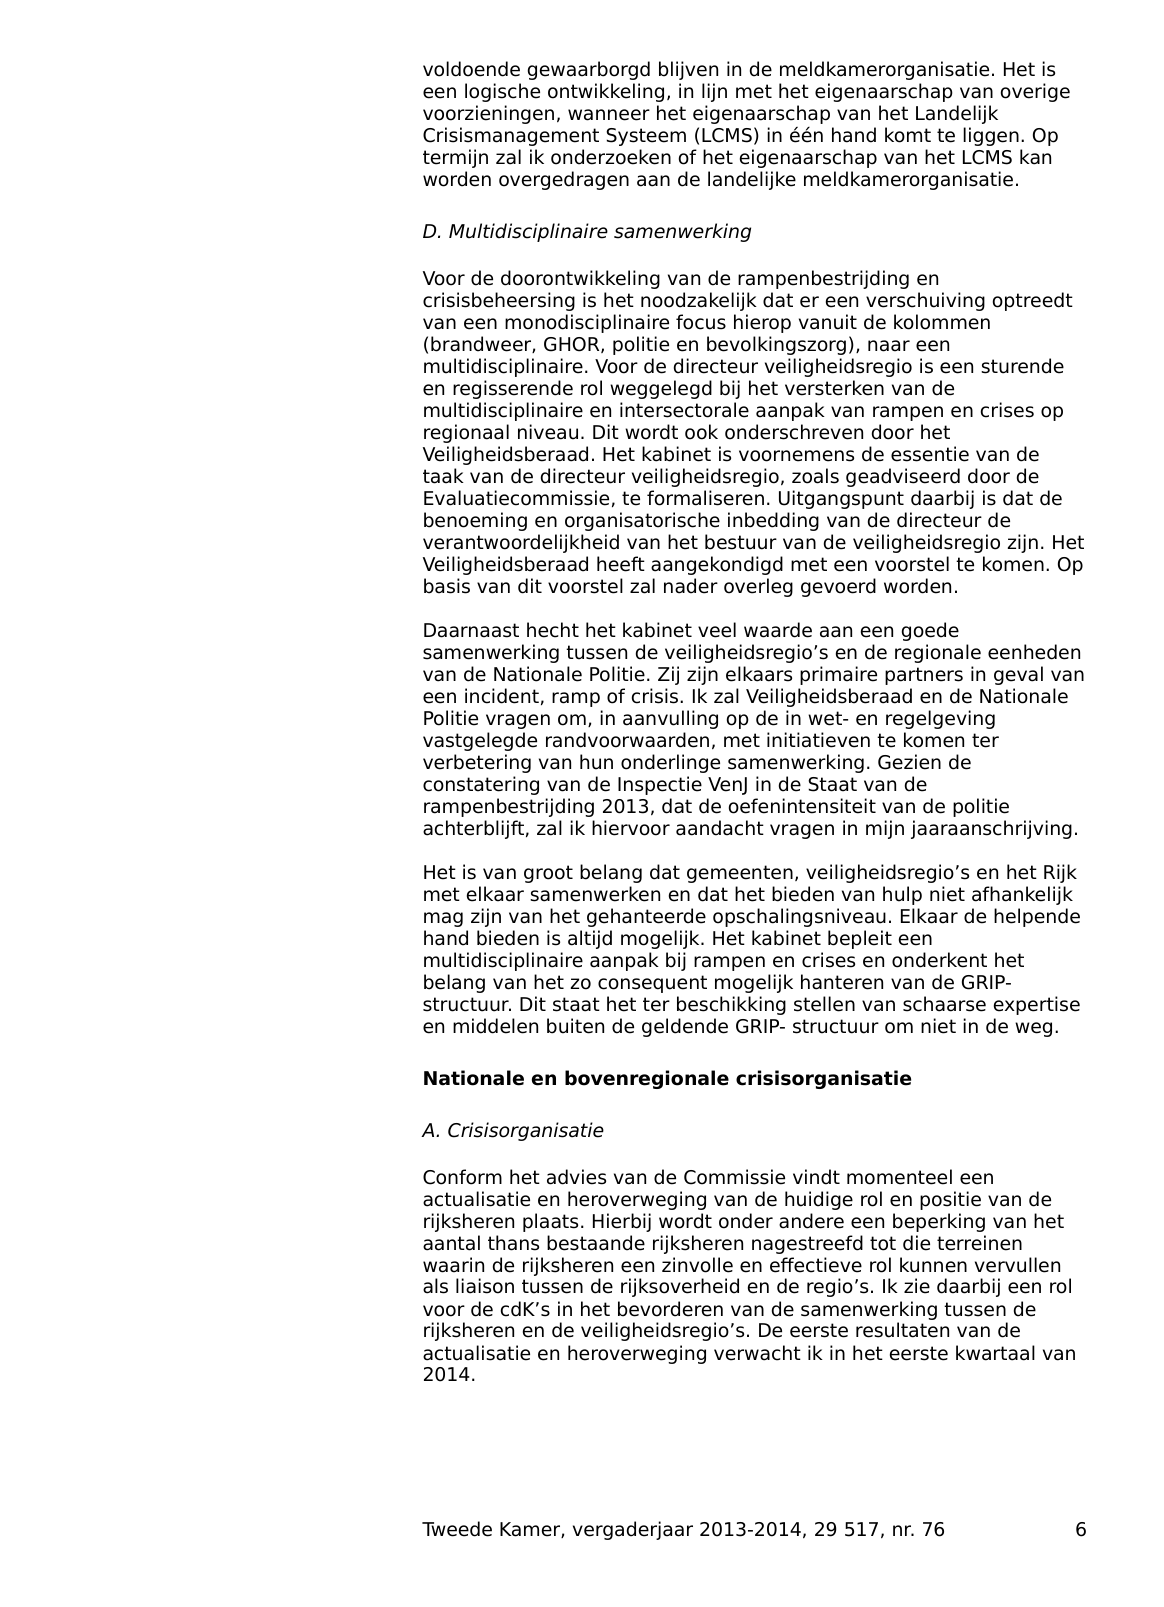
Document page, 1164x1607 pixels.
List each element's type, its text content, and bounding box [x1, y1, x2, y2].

text Voor de doorontwikkeling van de rampenbestrijding en crisisbeheersing is het noodzakelijk dat er een verschuiving optreedt van een monodisciplinaire focus hierop vanuit de kolommen (brandweer, GHOR, politie en bevolkingszorg), naar een multidisciplinaire. Voor de directeur veiligheidsregio is een sturende en regisserende rol weggelegd bij het versterken van de multidisciplinaire en intersectorale aanpak van rampen en crises op regionaal niveau. Dit wordt ook onderschreven door het Veiligheidsberaad. Het kabinet is voornemens de essentie van de taak van de directeur veiligheidsregio, zoals geadviseerd door de Evaluatiecommissie, te formaliseren. Uitgangspunt daarbij is dat de benoeming en organisatorische inbedding van de directeur de verantwoordelijkheid van het bestuur van de veiligheidsregio zijn. Het Veiligheidsberaad heeft aangekondigd met een voorstel te komen. Op basis van dit voorstel zal nader overleg gevoerd worden. [422, 268, 1087, 598]
text Conform het advies van de Commissie vindt momenteel een actualisatie en heroverweging van de huidige rol en positie van de rijksheren plaats. Hierbij wordt onder andere een beperking van het aantal thans bestaande rijksheren nagestreefd tot die terreinen waarin de rijksheren een zinvolle en effectieve rol kunnen vervullen als liaison tussen de rijksoverheid en de regio’s. Ik zie daarbij een rol voor de cdK’s in het bevorderen van de samenwerking tussen de rijksheren en de veiligheidsregio’s. De eerste resultaten van de actualisatie en heroverweging verwacht ik in het eerste kwartaal van 2014. [422, 1167, 1087, 1386]
subtitle Nationale en bovenregionale crisisorganisatie [422, 1068, 1087, 1089]
subtitle D. Multidisciplinaire samenwerking [422, 221, 1087, 243]
text Daarnaast hecht het kabinet veel waarde aan een goede samenwerking tussen de veiligheidsregio’s en de regionale eenheden van de Nationale Politie. Zij zijn elkaars primaire partners in geval van een incident, ramp of crisis. Ik zal Veiligheidsberaad en de Nationale Politie vragen om, in aanvulling op de in wet- en regelgeving vastgelegde randvoorwaarden, met initiatieven te komen ter verbetering van hun onderlinge samenwerking. Gezien de constatering van de Inspectie VenJ in de Staat van de rampenbestrijding 2013, dat de oefenintensiteit van de politie achterblijft, zal ik hiervoor aandacht vragen in mijn jaaraanschrijving. [422, 620, 1087, 839]
text voldoende gewaarborgd blijven in de meldkamerorganisatie. Het is een logische ontwikkeling, in lijn met het eigenaarschap van overige voorzieningen, wanneer het eigenaarschap van het Landelijk Crisismanagement Systeem (LCMS) in één hand komt te liggen. Op termijn zal ik onderzoeken of het eigenaarschap van het LCMS kan worden overgedragen aan de landelijke meldkamerorganisatie. [422, 59, 1087, 191]
text Het is van groot belang dat gemeenten, veiligheidsregio’s en het Rijk met elkaar samenwerken en dat het bieden van hulp niet afhankelijk mag zijn van het gehanteerde opschalingsniveau. Elkaar de helpende hand bieden is altijd mogelijk. Het kabinet bepleit een multidisciplinaire aanpak bij rampen en crises en onderkent het belang van het zo consequent mogelijk hanteren van de GRIP-structuur. Dit staat het ter beschikking stellen van schaarse expertise en middelen buiten de geldende GRIP- structuur om niet in de weg. [422, 862, 1087, 1038]
subtitle A. Crisisorganisatie [422, 1119, 1087, 1142]
